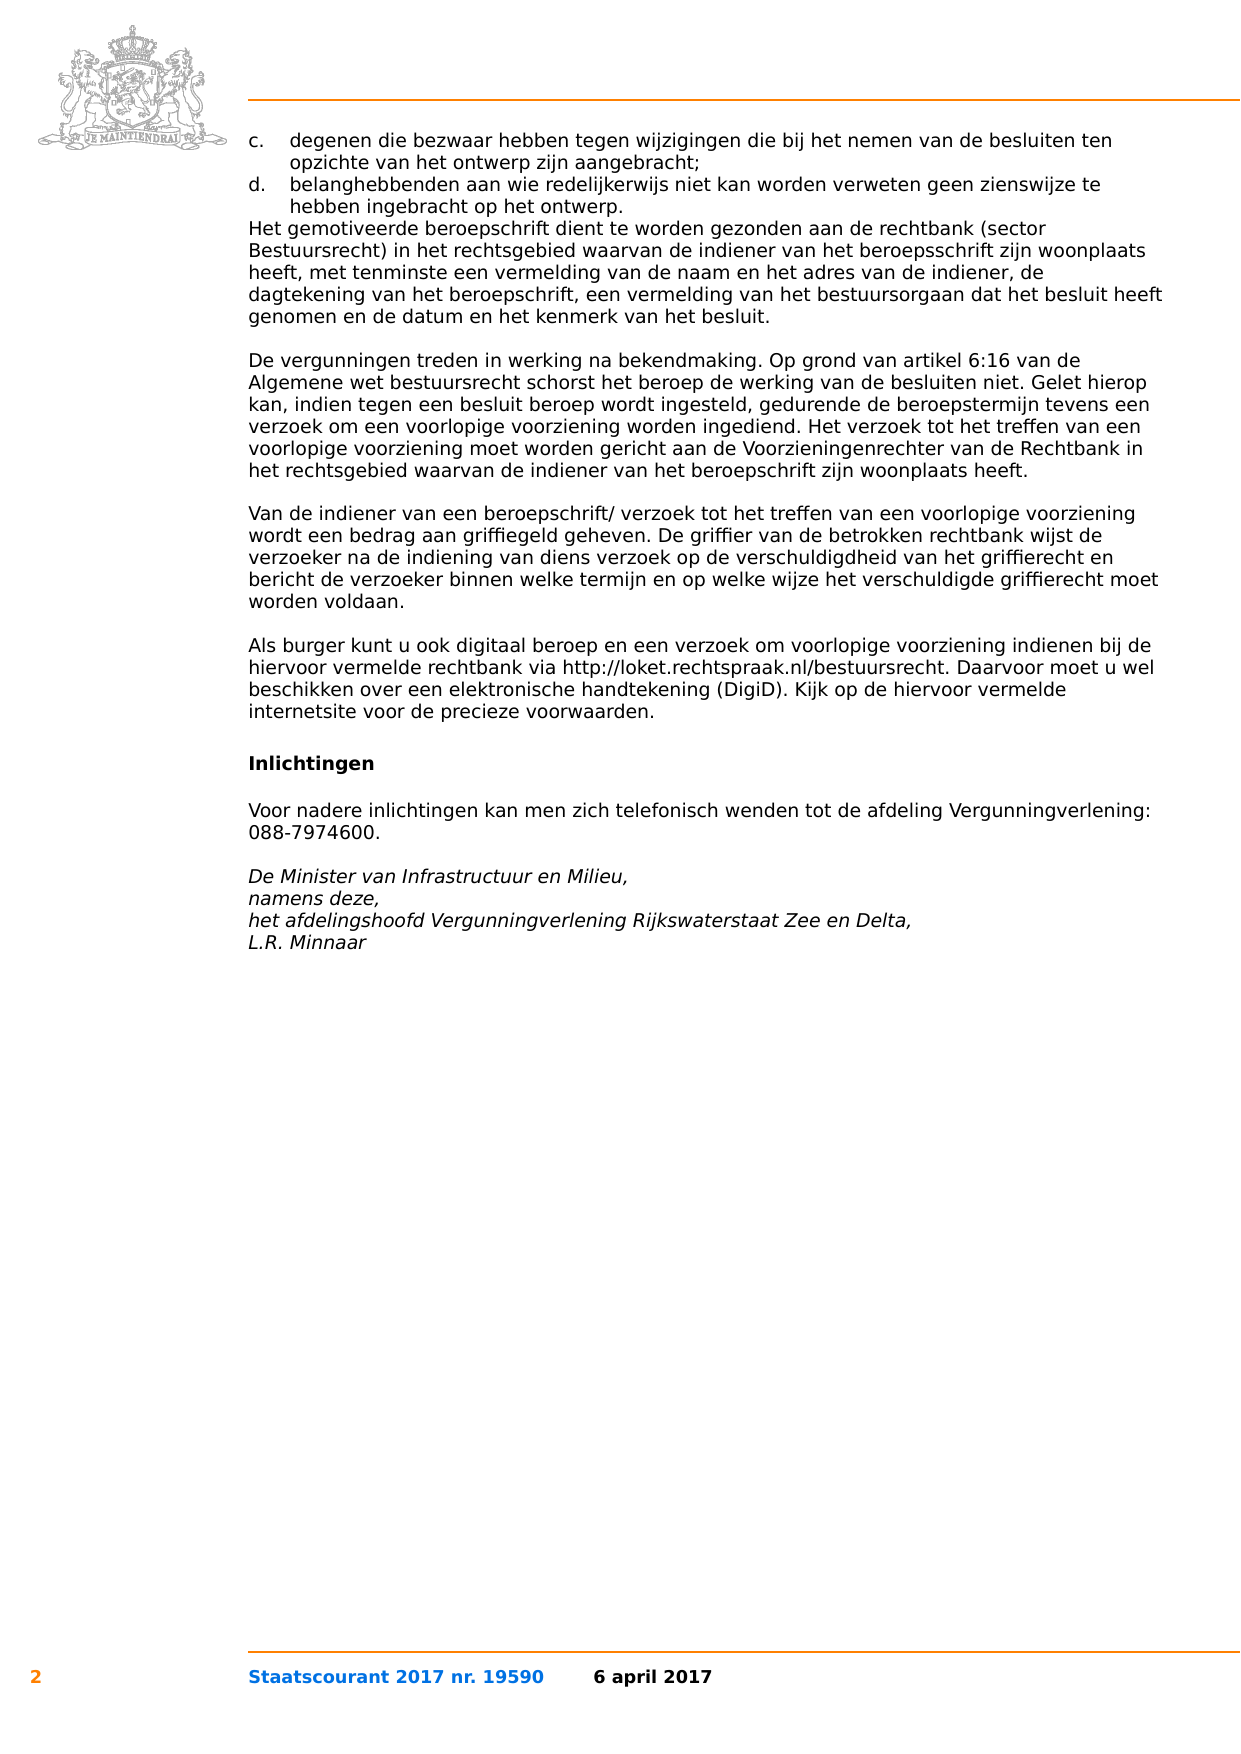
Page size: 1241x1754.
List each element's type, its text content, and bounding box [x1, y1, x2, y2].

text Van de indiener van een beroepschrift/ verzoek tot het treffen van een voorlopige voorziening wordt een bedrag aan griffiegeld geheven. De griffier van de betrokken rechtbank wijst de verzoeker na de indiening van diens verzoek op de verschuldigdheid van het griffierecht en bericht de verzoeker binnen welke termijn en op welke wijze het verschuldigde griffierecht moet worden voldaan. [248, 503, 1163, 613]
text c. degenen die bezwaar hebben tegen wijzigingen die bij het nemen van de besluiten ten opzichte van het ontwerp zijn aangebracht; [248, 130, 1163, 174]
text Als burger kunt u ook digitaal beroep en een verzoek om voorlopige voorziening indienen bij de hiervoor vermelde rechtbank via http://loket.rechtspraak.nl/bestuursrecht. Daarvoor moet u wel beschikken over een elektronische handtekening (DigiD). Kijk op de hiervoor vermelde internetsite voor de precieze voorwaarden. [248, 635, 1163, 723]
text Voor nadere inlichtingen kan men zich telefonisch wenden tot de afdeling Vergunningverlening: 088-7974600. [248, 800, 1163, 844]
text De Minister van Infrastructuur en Milieu, namens deze, het afdelingshoofd Vergunningverlening Rijkswaterstaat Zee en Delta, L.R. Minnaar [248, 866, 1163, 954]
text De vergunningen treden in werking na bekendmaking. Op grond van artikel 6:16 van de Algemene wet bestuursrecht schorst het beroep de werking van de besluiten niet. Gelet hierop kan, indien tegen een besluit beroep wordt ingesteld, gedurende de beroepstermijn tevens een verzoek om een voorlopige voorziening worden ingediend. Het verzoek tot het treffen van een voorlopige voorziening moet worden gericht aan de Voorzieningenrechter van de Rechtbank in het rechtsgebied waarvan de indiener van het beroepschrift zijn woonplaats heeft. [248, 349, 1163, 481]
text d. belanghebbenden aan wie redelijkerwijs niet kan worden verweten geen zienswijze te hebben ingebracht op het ontwerp. [248, 174, 1163, 218]
picture [38, 25, 227, 150]
text Het gemotiveerde beroepschrift dient te worden gezonden aan de rechtbank (sector Bestuursrecht) in het rechtsgebied waarvan de indiener van het beroepsschrift zijn woonplaats heeft, met tenminste een vermelding van de naam en het adres van de indiener, de dagtekening van het beroepschrift, een vermelding van het bestuursorgaan dat het besluit heeft genomen en de datum en het kenmerk van het besluit. [248, 218, 1163, 328]
subtitle Inlichtingen [248, 753, 1163, 775]
